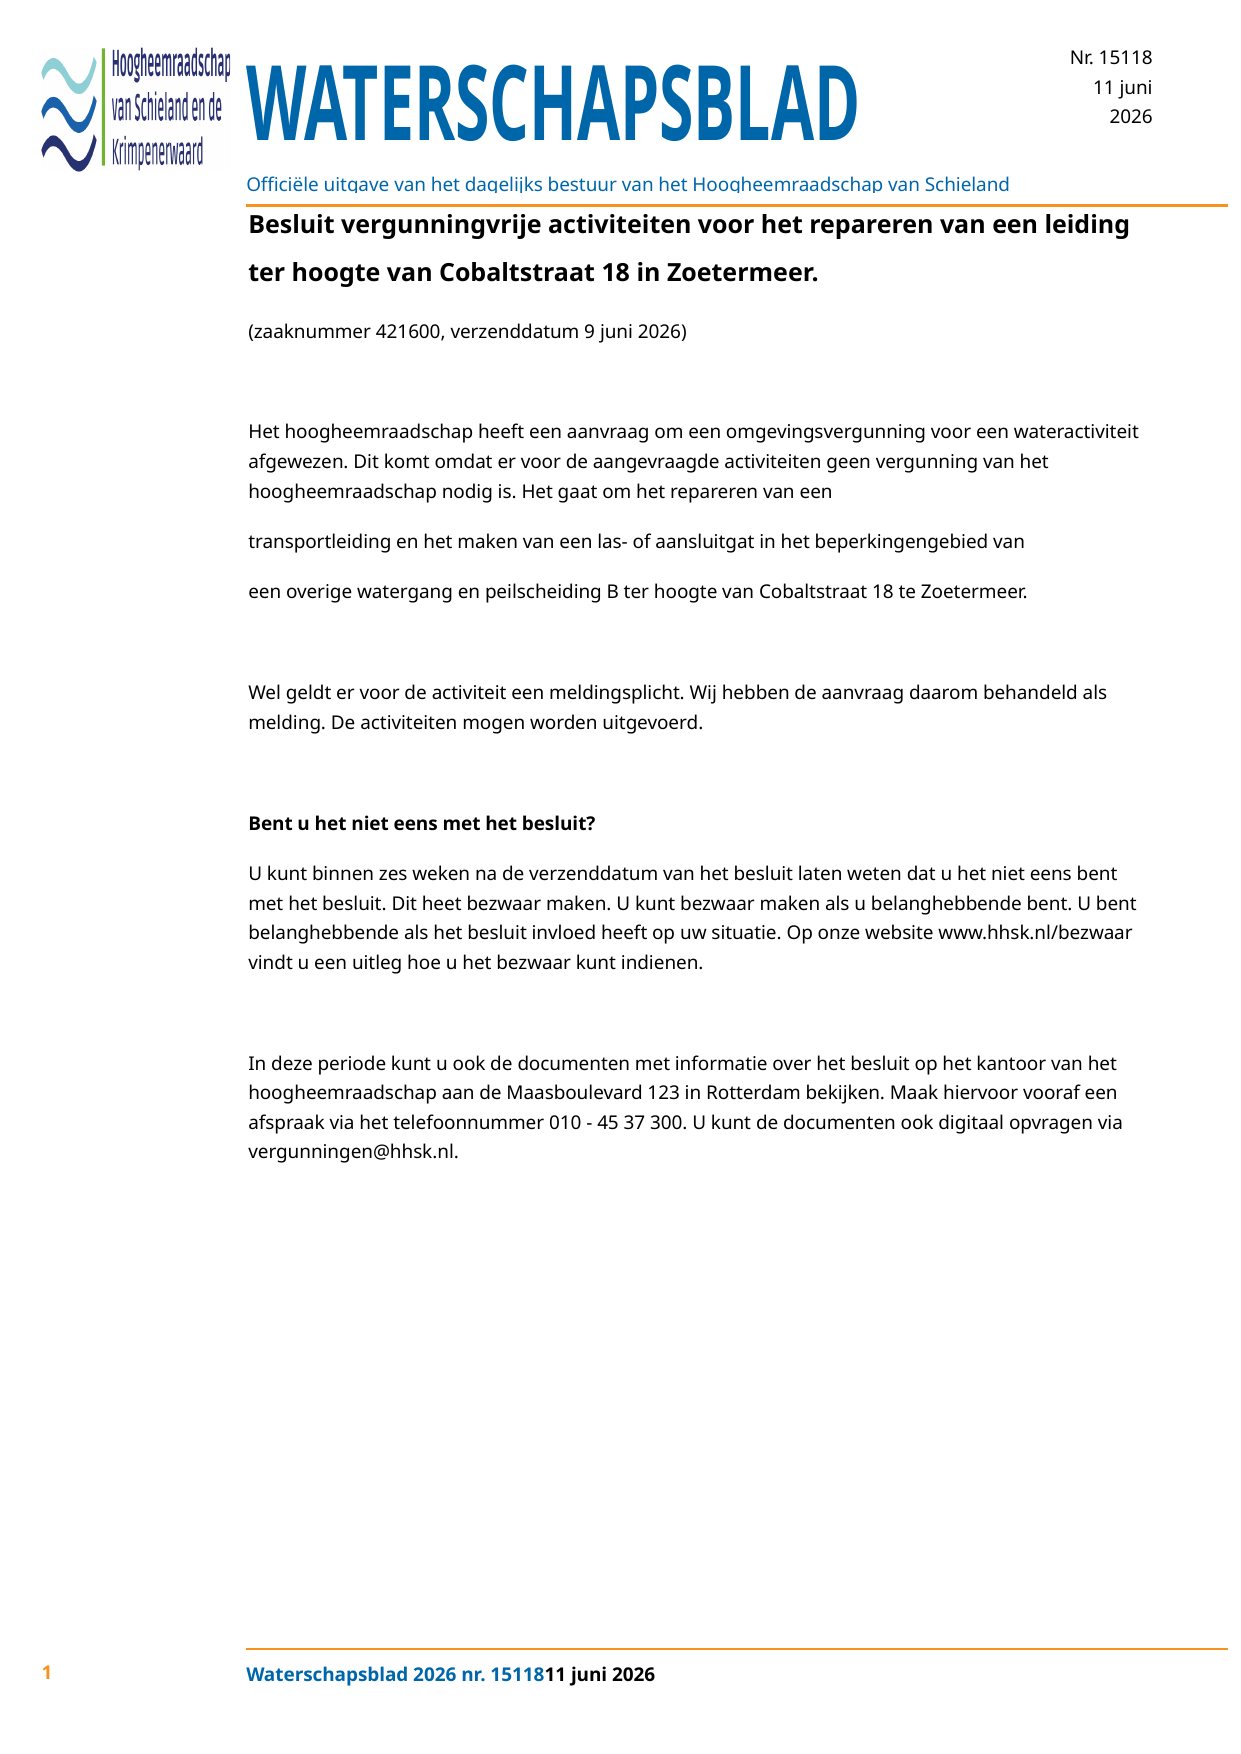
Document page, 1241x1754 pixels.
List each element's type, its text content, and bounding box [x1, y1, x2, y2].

picture [41, 47, 231, 172]
text transportleiding en het maken van een las- of aansluitgat in het beperkingengebied van [248, 528, 1152, 554]
text Wel geldt er voor de activiteit een meldingsplicht. Wij hebben de aanvraag daarom behandeld als melding. De activiteiten mogen worden uitgevoerd. [248, 679, 1152, 735]
text Besluit vergunningvrije activiteiten voor het repareren van een leiding ter hoogte van Cobaltstraat 18 in Zoetermeer. [248, 207, 1152, 288]
text Het hoogheemraadschap heeft een aanvraag om een omgevingsvergunning voor een wateractiviteit afgewezen. Dit komt omdat er voor de aangevraagde activiteiten geen vergunning van het hoogheemraadschap nodig is. Het gaat om het repareren van een [248, 419, 1152, 504]
text een overige watergang en peilscheiding B ter hoogte van Cobaltstraat 18 te Zoetermeer. [248, 579, 1152, 604]
text (zaaknummer 421600, verzenddatum 9 juni 2026) [248, 318, 1152, 344]
text U kunt binnen zes weken na de verzenddatum van het besluit laten weten dat u het niet eens bent met het besluit. Dit heet bezwaar maken. U kunt bezwaar maken als u belanghebbende bent. U bent belanghebbende als het besluit invloed heeft op uw situatie. Op onze website www.hhsk.nl/bezwaar vindt u een uitleg hoe u het bezwaar kunt indienen. [248, 860, 1152, 975]
text Bent u het niet eens met het besluit? [248, 810, 1152, 836]
text In deze periode kunt u ook de documenten met informatie over het besluit op het kantoor van het hoogheemraadschap aan de Maasboulevard 123 in Rotterdam bekijken. Maak hiervoor vooraf een afspraak via het telefoonnummer 010 - 45 37 300. U kunt de documenten ook digitaal opvragen via vergunningen@hhsk.nl. [248, 1050, 1152, 1164]
